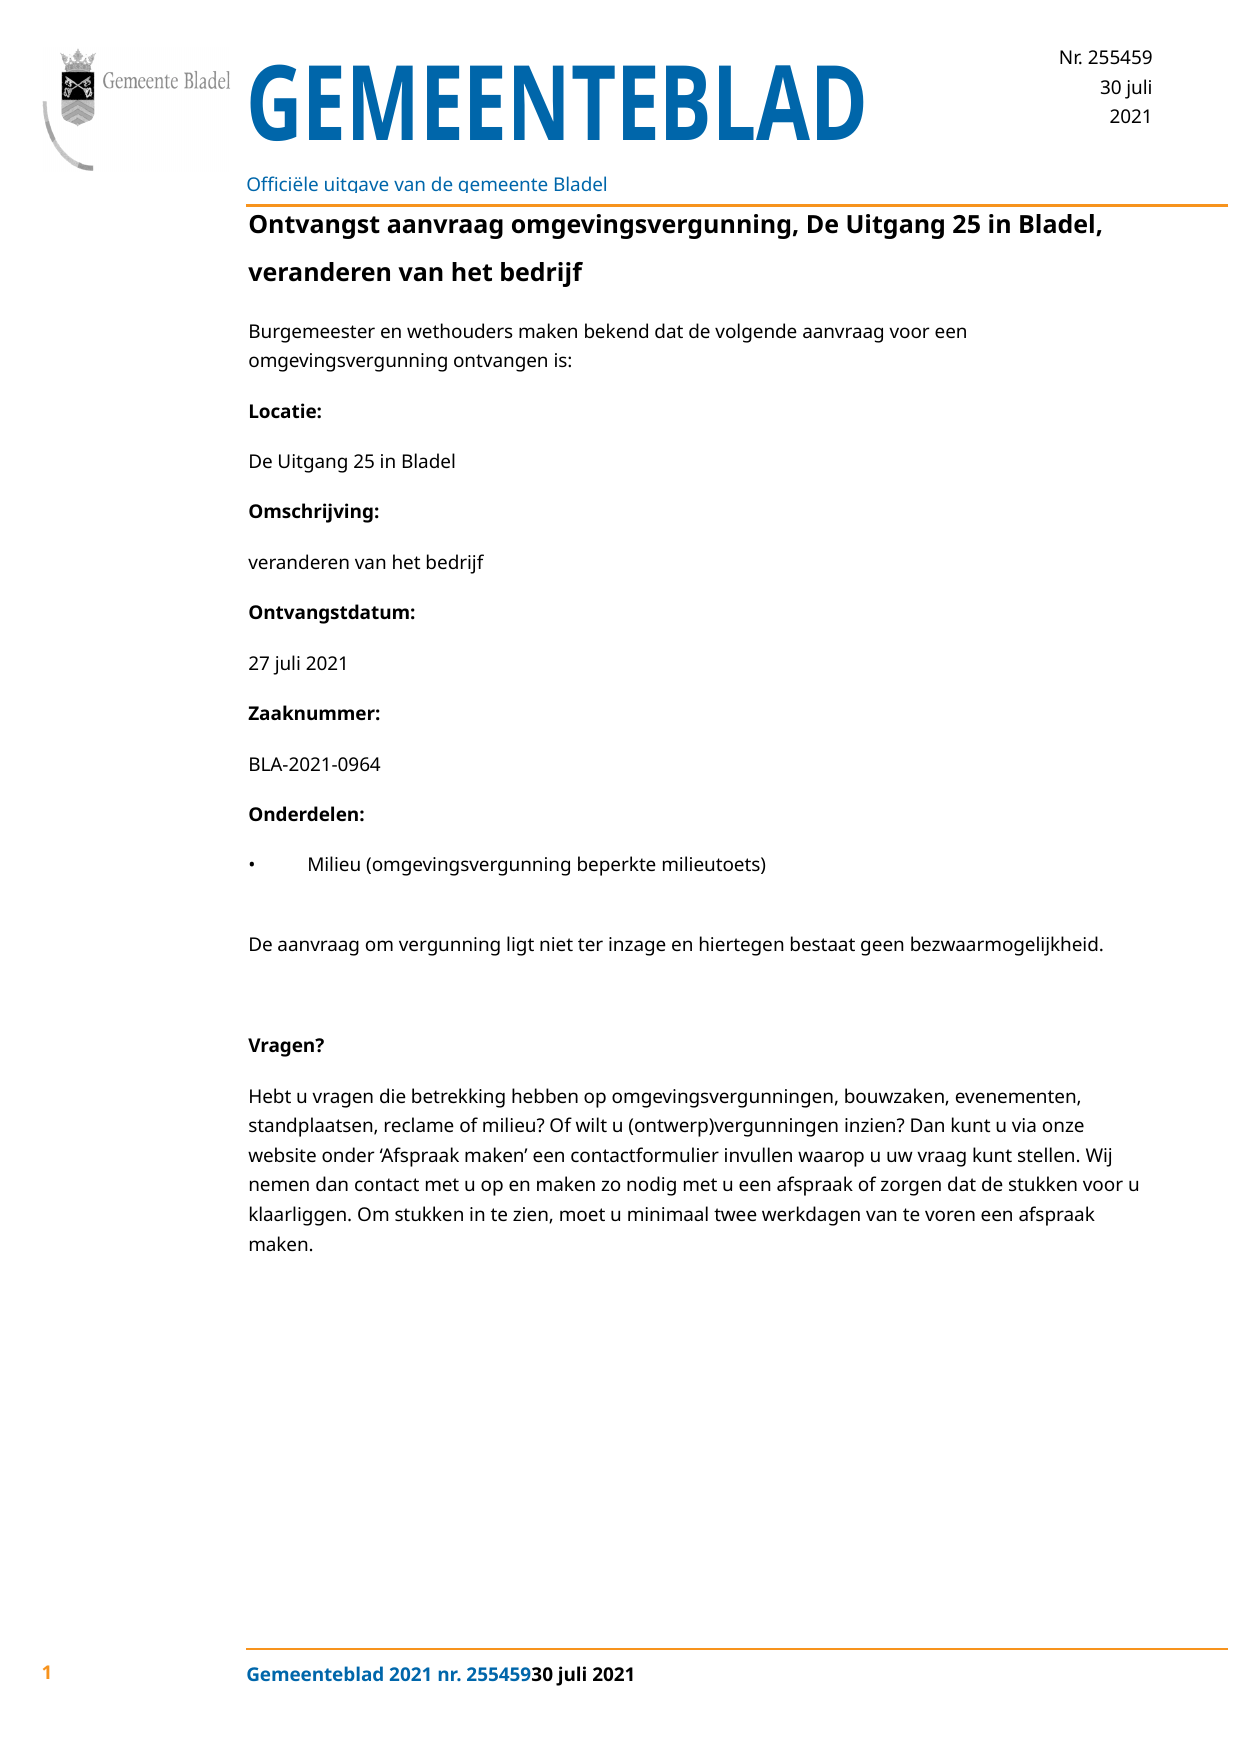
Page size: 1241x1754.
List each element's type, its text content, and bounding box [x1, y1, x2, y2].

text Locatie: [248, 398, 1152, 424]
text Ontvangstdatum: [248, 599, 1152, 625]
text Burgemeester en wethouders maken bekend dat de volgende aanvraag voor een omgevingsvergunning ontvangen is: [248, 318, 1152, 373]
text Ontvangst aanvraag omgevingsvergunning, De Uitgang 25 in Bladel, veranderen van het bedrijf [248, 207, 1152, 288]
text Onderdelen: [248, 801, 1152, 827]
list Milieu (omgevingsvergunning beperkte milieutoets) [248, 852, 1152, 877]
text BLA-2021-0964 [248, 751, 1152, 777]
picture [41, 47, 231, 172]
text De Uitgang 25 in Bladel [248, 448, 1152, 474]
text Hebt u vragen die betrekking hebben op omgevingsvergunningen, bouwzaken, evenementen, standplaatsen, reclame of milieu? Of wilt u (ontwerp)vergunningen inzien? Dan kunt u via onze website onder ‘Afspraak maken’ een contactformulier invullen waarop u uw vraag kunt stellen. Wij nemen dan contact met u op en maken zo nodig met u een afspraak of zorgen dat de stukken voor u klaarliggen. Om stukken in te zien, moet u minimaal twee werkdagen van te voren een afspraak maken. [248, 1083, 1152, 1257]
text 27 juli 2021 [248, 650, 1152, 676]
text De aanvraag om vergunning ligt niet ter inzage en hiertegen bestaat geen bezwaarmogelijkheid. [248, 932, 1152, 957]
text Vragen? [248, 1032, 1152, 1058]
text Zaaknummer: [248, 700, 1152, 726]
text veranderen van het bedrijf [248, 549, 1152, 575]
text Omschrijving: [248, 499, 1152, 524]
